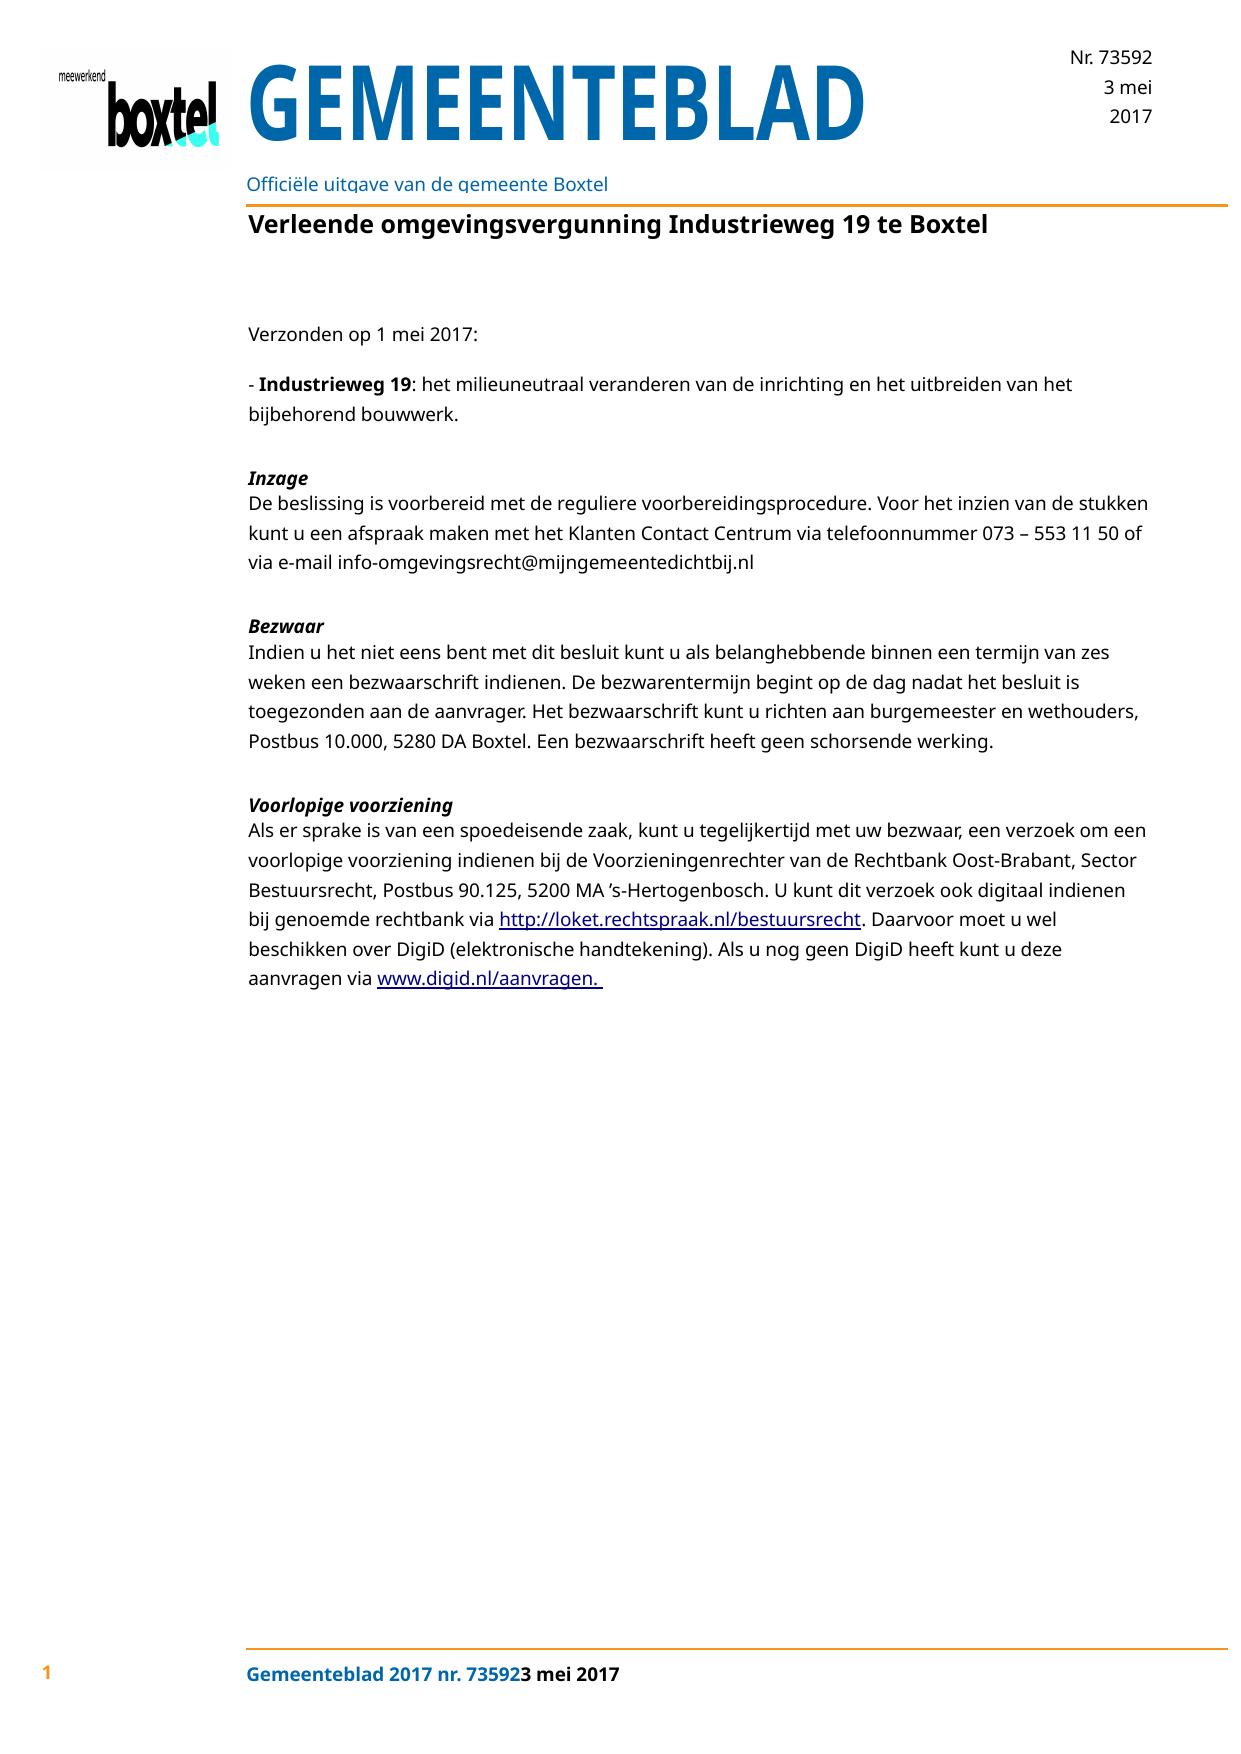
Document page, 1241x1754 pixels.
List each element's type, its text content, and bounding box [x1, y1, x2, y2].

text Verzonden op 1 mei 2017: [248, 321, 1152, 346]
text - Industrieweg 19: het milieuneutraal veranderen van de inrichting en het uitbreiden van het bijbehorend bouwwerk. [248, 371, 1152, 426]
text De beslissing is voorbereid met de reguliere voorbereidingsprocedure. Voor het inzien van de stukken kunt u een afspraak maken met het Klanten Contact Centrum via telefoonnummer 073 – 553 11 50 of via e-mail info-omgevingsrecht@mijngemeentedichtbij.nl [248, 490, 1152, 575]
text Als er sprake is van een spoedeisende zaak, kunt u tegelijkertijd met uw bezwaar, een verzoek om een voorlopige voorziening indienen bij de Voorzieningenrechter van de Rechtbank Oost-Brabant, Sector Bestuursrecht, Postbus 90.125, 5200 MA ’s-Hertogenbosch. U kunt dit verzoek ook digitaal indienen bij genoemde rechtbank via http://loket.rechtspraak.nl/bestuursrecht. Daarvoor moet u wel beschikken over DigiD (elektronische handtekening). Als u nog geen DigiD heeft kunt u deze aanvragen via www.digid.nl/aanvragen. [248, 818, 1152, 991]
text Indien u het niet eens bent met dit besluit kunt u als belanghebbende binnen een termijn van zes weken een bezwaarschrift indienen. De bezwarentermijn begint op de dag nadat het besluit is toegezonden aan de aanvrager. Het bezwaarschrift kunt u richten aan burgemeester en wethouders, Postbus 10.000, 5280 DA Boxtel. Een bezwaarschrift heeft geen schorsende werking. [248, 639, 1152, 754]
text Inzage [248, 465, 1152, 490]
text Voorlopige voorziening [248, 792, 1152, 818]
text Verleende omgevingsvergunning Industrieweg 19 te Boxtel [248, 207, 1152, 241]
text Bezwaar [248, 613, 1152, 639]
picture [41, 47, 231, 172]
